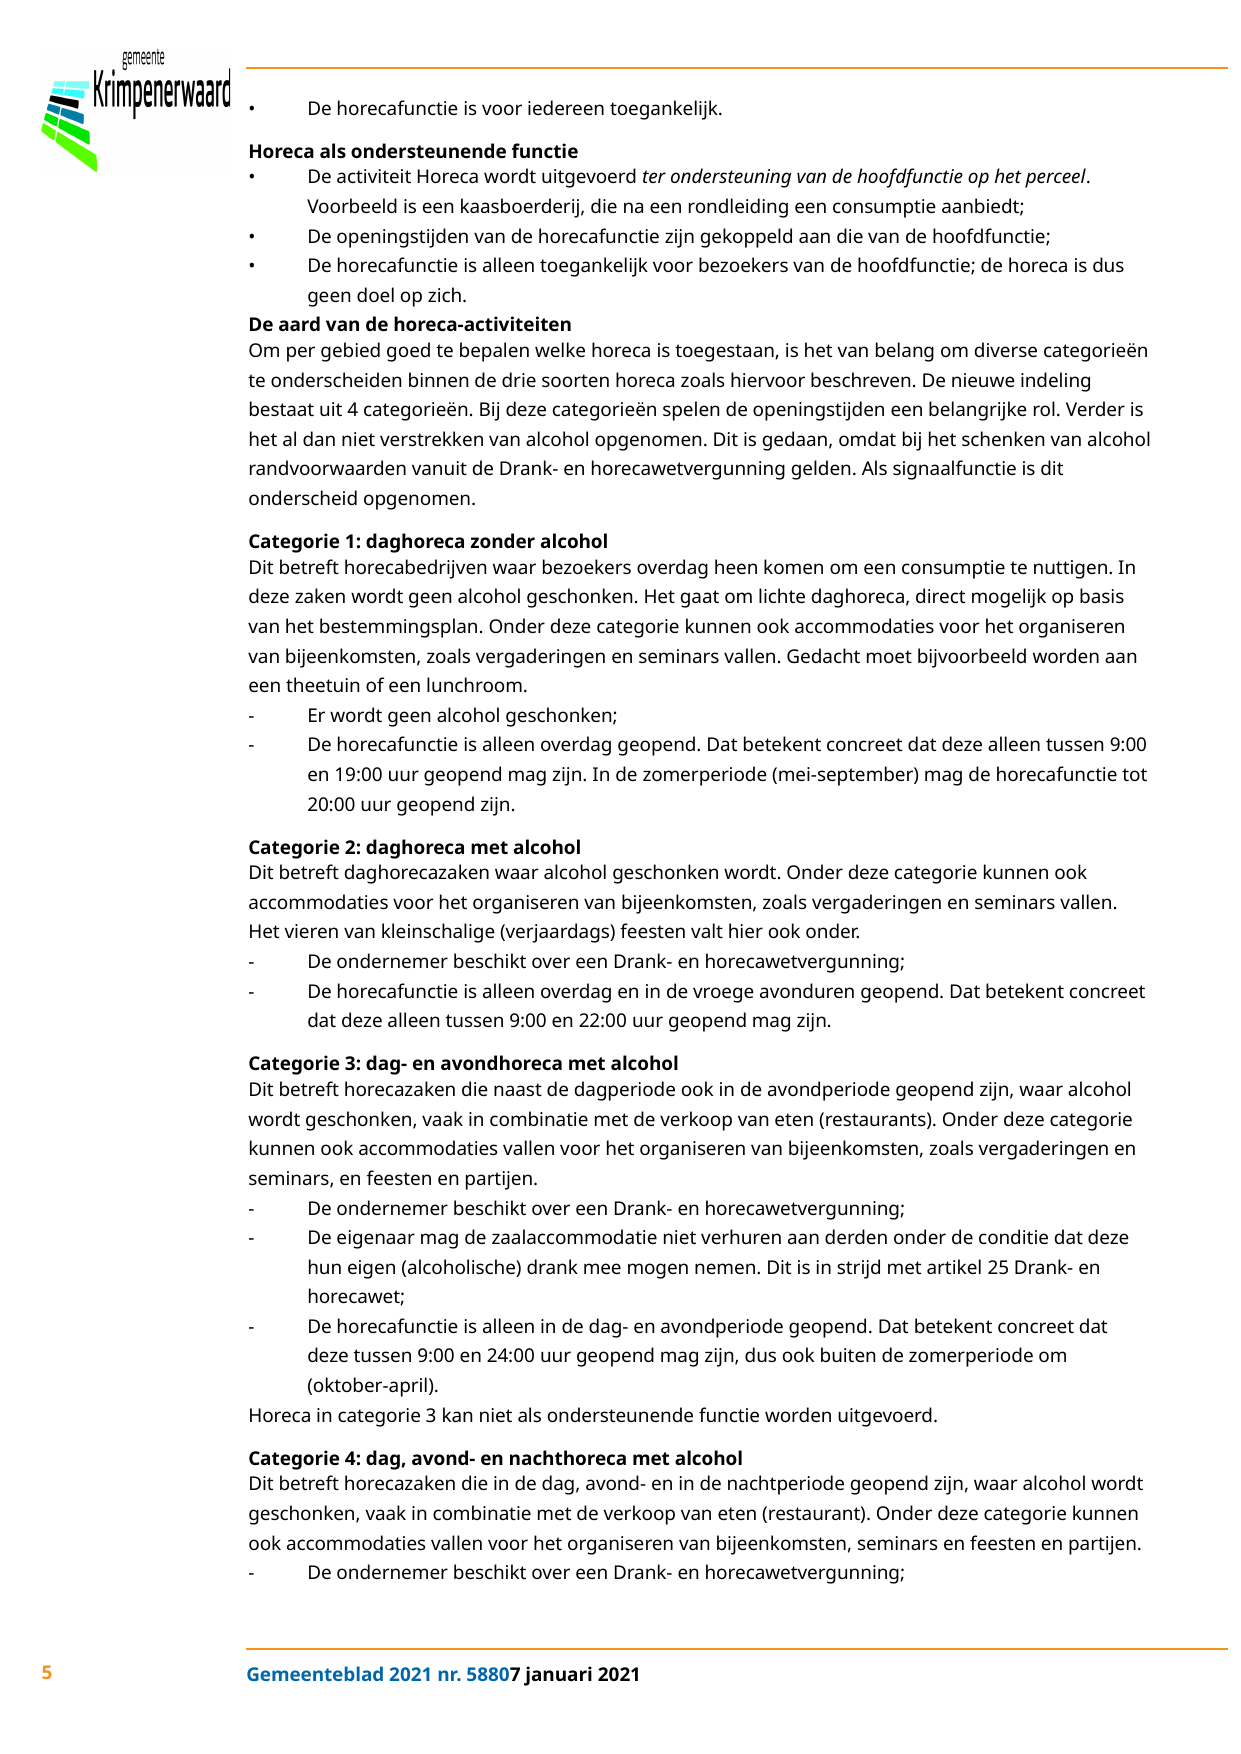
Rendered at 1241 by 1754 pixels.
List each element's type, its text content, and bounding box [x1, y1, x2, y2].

text Horeca als ondersteunende functie [248, 138, 1152, 164]
list De horecafunctie is alleen in de dag- en avondperiode geopend. Dat betekent concreet dat deze tussen 9:00 en 24:00 uur geopend mag zijn, dus ook buiten de zomerperiode om (oktober-april). [248, 1313, 1152, 1398]
text Dit betreft daghorecazaken waar alcohol geschonken wordt. Onder deze categorie kunnen ook accommodaties voor het organiseren van bijeenkomsten, zoals vergaderingen en seminars vallen. Het vieren van kleinschalige (verjaardags) feesten valt hier ook onder. [248, 859, 1152, 944]
list De ondernemer beschikt over een Drank- en horecawetvergunning; [248, 1195, 1152, 1220]
text Categorie 1: daghoreca zonder alcohol [248, 528, 1152, 554]
list Er wordt geen alcohol geschonken; [248, 702, 1152, 728]
list De activiteit Horeca wordt uitgevoerd ter ondersteuning van de hoofdfunctie op het perceel. Voorbeeld is een kaasboerderij, die na een rondleiding een consumptie aanbiedt; [248, 164, 1152, 219]
list De ondernemer beschikt over een Drank- en horecawetvergunning; [248, 948, 1152, 974]
text Categorie 4: dag, avond- en nachthoreca met alcohol [248, 1445, 1152, 1471]
list De horecafunctie is voor iedereen toegankelijk. [248, 95, 1152, 121]
text Categorie 2: daghoreca met alcohol [248, 834, 1152, 859]
list De horecafunctie is alleen overdag en in de vroege avonduren geopend. Dat betekent concreet dat deze alleen tussen 9:00 en 22:00 uur geopend mag zijn. [248, 978, 1152, 1033]
picture [41, 47, 231, 172]
list De openingstijden van de horecafunctie zijn gekoppeld aan die van de hoofdfunctie; [248, 223, 1152, 248]
text Dit betreft horecazaken die naast de dagperiode ook in de avondperiode geopend zijn, waar alcohol wordt geschonken, vaak in combinatie met de verkoop van eten (restaurants). Onder deze categorie kunnen ook accommodaties vallen voor het organiseren van bijeenkomsten, zoals vergaderingen en seminars, en feesten en partijen. [248, 1076, 1152, 1191]
text Om per gebied goed te bepalen welke horeca is toegestaan, is het van belang om diverse categorieën te onderscheiden binnen de drie soorten horeca zoals hiervoor beschreven. De nieuwe indeling bestaat uit 4 categorieën. Bij deze categorieën spelen de openingstijden een belangrijke rol. Verder is het al dan niet verstrekken van alcohol opgenomen. Dit is gedaan, omdat bij het schenken van alcohol randvoorwaarden vanuit de Drank- en horecawetvergunning gelden. Als signaalfunctie is dit onderscheid opgenomen. [248, 337, 1152, 511]
list De horecafunctie is alleen toegankelijk voor bezoekers van de hoofdfunctie; de horeca is dus geen doel op zich. [248, 252, 1152, 308]
text Horeca in categorie 3 kan niet als ondersteunende functie worden uitgevoerd. [248, 1402, 1152, 1427]
list De eigenaar mag de zaalaccommodatie niet verhuren aan derden onder de conditie dat deze hun eigen (alcoholische) drank mee mogen nemen. Dit is in strijd met artikel 25 Drank- en horecawet; [248, 1224, 1152, 1309]
list De ondernemer beschikt over een Drank- en horecawetvergunning; [248, 1559, 1152, 1585]
text De aard van de horeca-activiteiten [248, 312, 1152, 337]
text Dit betreft horecazaken die in de dag, avond- en in de nachtperiode geopend zijn, waar alcohol wordt geschonken, vaak in combinatie met de verkoop van eten (restaurant). Onder deze categorie kunnen ook accommodaties vallen voor het organiseren van bijeenkomsten, seminars en feesten en partijen. [248, 1471, 1152, 1556]
list De horecafunctie is alleen overdag geopend. Dat betekent concreet dat deze alleen tussen 9:00 en 19:00 uur geopend mag zijn. In de zomerperiode (mei-september) mag de horecafunctie tot 20:00 uur geopend zijn. [248, 732, 1152, 816]
text Dit betreft horecabedrijven waar bezoekers overdag heen komen om een consumptie te nuttigen. In deze zaken wordt geen alcohol geschonken. Het gaat om lichte daghoreca, direct mogelijk op basis van het bestemmingsplan. Onder deze categorie kunnen ook accommodaties voor het organiseren van bijeenkomsten, zoals vergaderingen en seminars vallen. Gedacht moet bijvoorbeeld worden aan een theetuin of een lunchroom. [248, 554, 1152, 698]
text Categorie 3: dag- en avondhoreca met alcohol [248, 1051, 1152, 1076]
